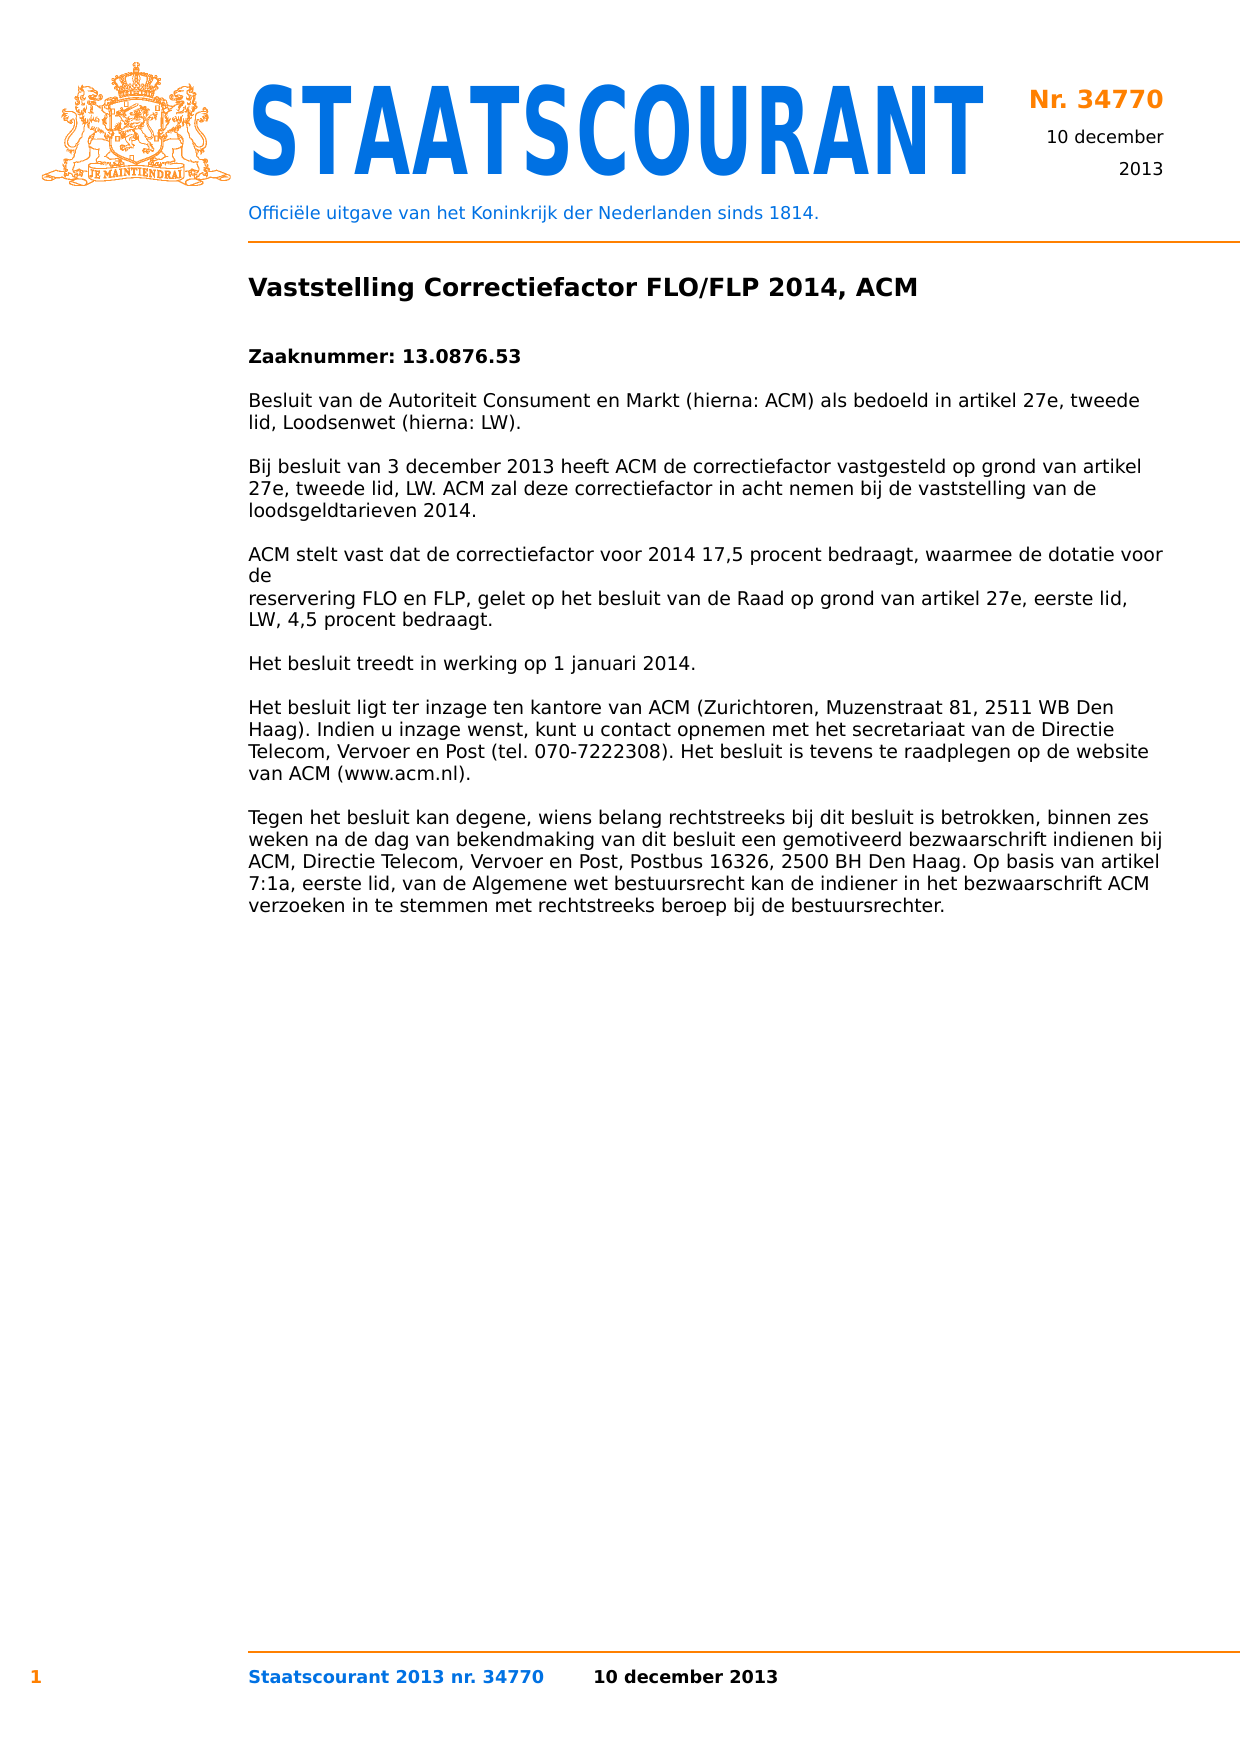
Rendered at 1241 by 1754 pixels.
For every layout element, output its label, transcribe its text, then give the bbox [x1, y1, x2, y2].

table_header [25, 62, 248, 241]
picture [41, 62, 231, 186]
text Besluit van de Autoriteit Consument en Markt (hierna: ACM) als bedoeld in artikel 27e, tweede lid, Loodsenwet (hierna: LW). [248, 390, 1163, 434]
text Het besluit ligt ter inzage ten kantore van ACM (Zurichtoren, Muzenstraat 81, 2511 WB Den Haag). Indien u inzage wenst, kunt u contact opnemen met het secretariaat van de Directie Telecom, Vervoer en Post (tel. 070-7222308). Het besluit is tevens te raadplegen op de website van ACM (www.acm.nl). [248, 697, 1163, 785]
text Zaaknummer: 13.0876.53 [248, 346, 1163, 368]
text Bij besluit van 3 december 2013 heeft ACM de correctiefactor vastgesteld op grond van artikel 27e, tweede lid, LW. ACM zal deze correctiefactor in acht nemen bij de vaststelling van de loodsgeldtarieven 2014. [248, 456, 1163, 522]
table_cell Officiële uitgave van het Koninkrijk der Nederlanden sinds 1814. [248, 203, 1240, 241]
table_cell 10 december [998, 121, 1240, 153]
text Het besluit treedt in werking op 1 januari 2014. [248, 653, 1163, 675]
text ACM stelt vast dat de correctiefactor voor 2014 17,5 procent bedraagt, waarmee de dotatie voor de [248, 543, 1163, 587]
text reservering FLO en FLP, gelet op het besluit van de Raad op grond van artikel 27e, eerste lid, LW, 4,5 procent bedraagt. [248, 587, 1163, 631]
text Tegen het besluit kan degene, wiens belang rechtstreeks bij dit besluit is betrokken, binnen zes weken na de dag van bekendmaking van dit besluit een gemotiveerd bezwaarschrift indienen bij ACM, Directie Telecom, Vervoer en Post, Postbus 16326, 2500 BH Den Haag. Op basis van artikel 7:1a, eerste lid, van de Algemene wet bestuursrecht kan de indiener in het bezwaarschrift ACM verzoeken in te stemmen met rechtstreeks beroep bij de bestuursrechter. [248, 807, 1163, 917]
table_header STAATSCOURANT [248, 62, 998, 203]
table_cell 2013 [998, 153, 1240, 203]
subtitle Vaststelling Correctiefactor FLO/FLP 2014, ACM [248, 273, 1163, 302]
table_header Nr. 34770 [998, 62, 1240, 121]
